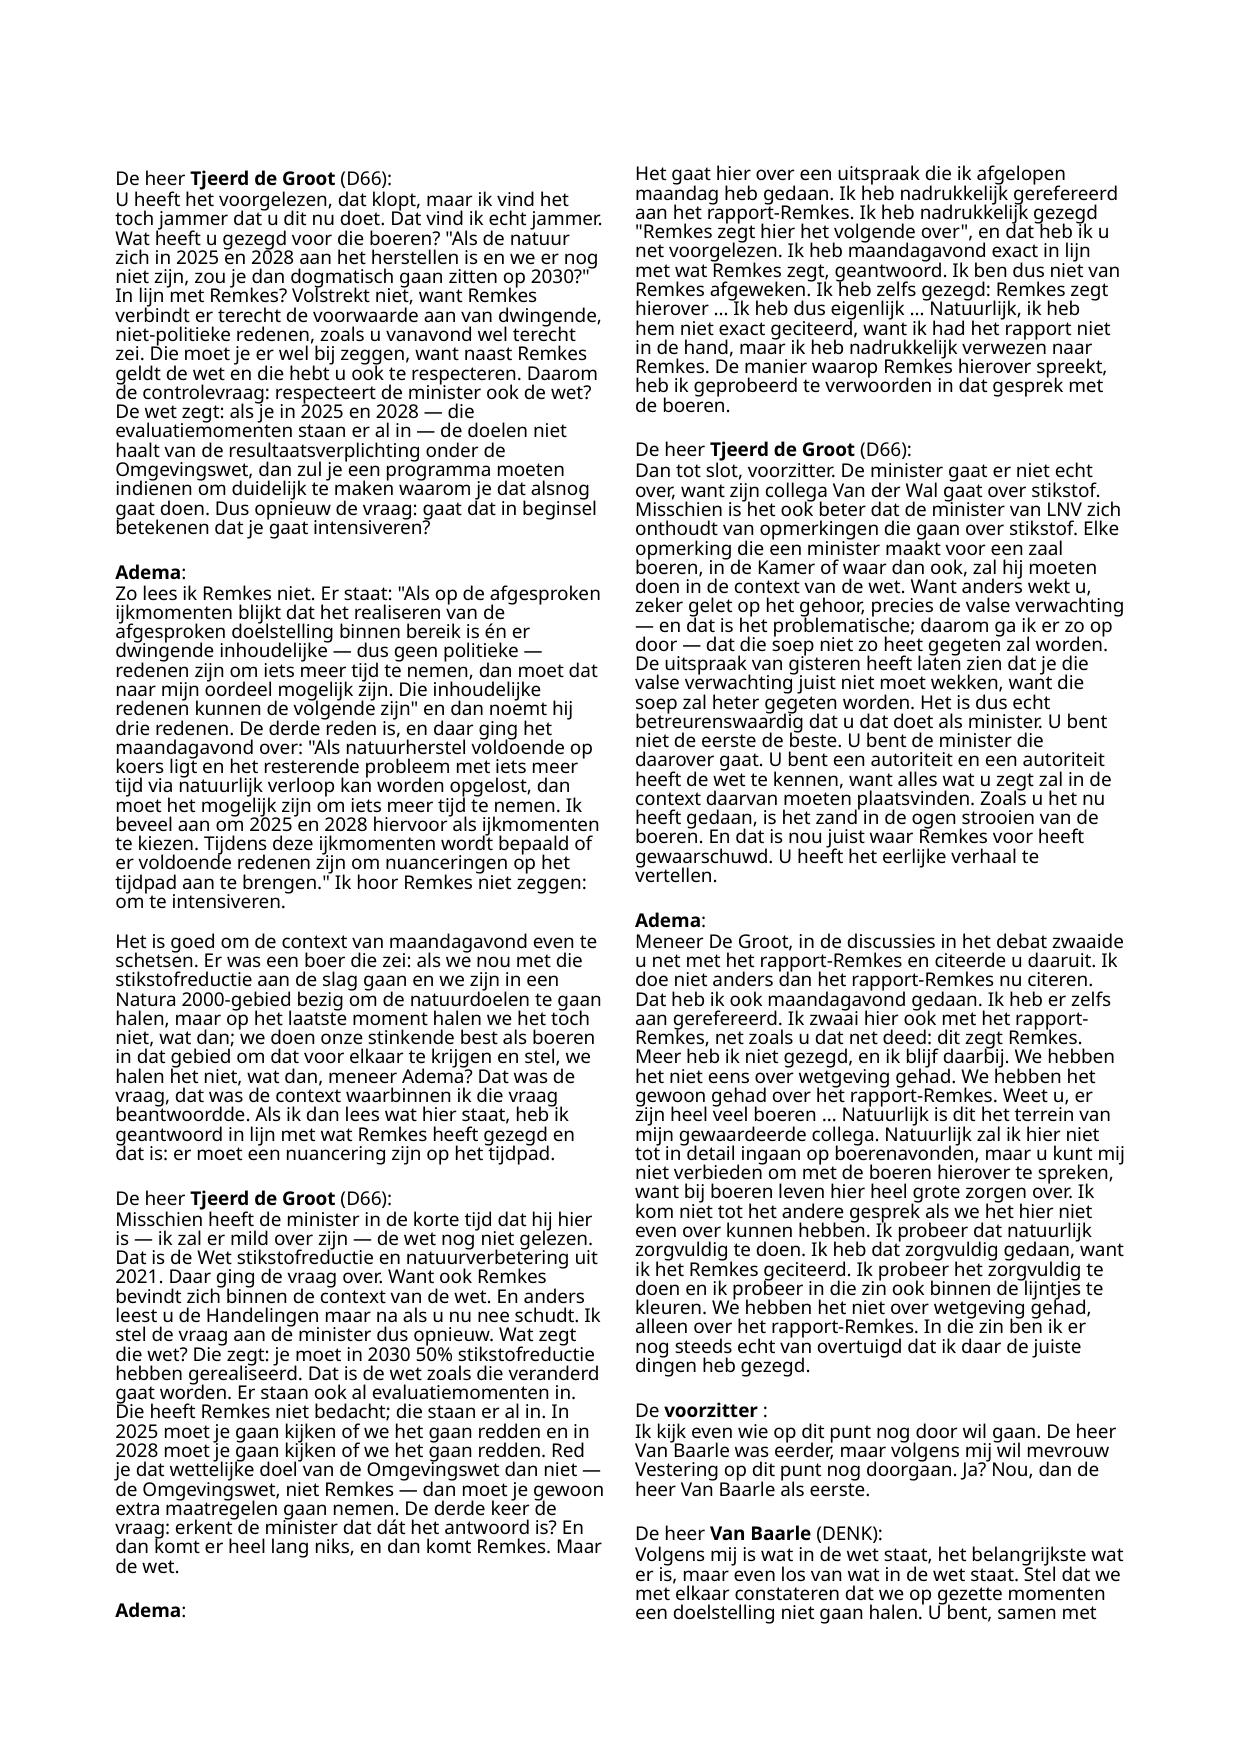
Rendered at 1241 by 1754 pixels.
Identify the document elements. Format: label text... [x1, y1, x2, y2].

text De heer Tjeerd de Groot (D66): [115, 1185, 605, 1211]
text De heer Van Baarle (DENK): [635, 1521, 1125, 1546]
text Het is goed om de context van maandagavond even te schetsen. Er was een boer die zei: als we nou met die stikstofreductie aan de slag gaan en we zijn in een Natura 2000-gebied bezig om de natuurdoelen te gaan halen, maar op het laatste moment halen we het toch niet, wat dan; we doen onze stinkende best als boeren in dat gebied om dat voor elkaar te krijgen en stel, we halen het niet, wat dan, meneer Adema? Dat was de vraag, dat was de context waarbinnen ik die vraag beantwoordde. Als ik dan lees wat hier staat, heb ik geantwoord in lijn met wat Remkes heeft gezegd en dat is: er moet een nuancering zijn op het tijdpad. [115, 933, 605, 1164]
text U heeft het voorgelezen, dat klopt, maar ik vind het toch jammer dat u dit nu doet. Dat vind ik echt jammer. Wat heeft u gezegd voor die boeren? "Als de natuur zich in 2025 en 2028 aan het herstellen is en we er nog niet zijn, zou je dan dogmatisch gaan zitten op 2030?" In lijn met Remkes? Volstrekt niet, want Remkes verbindt er terecht de voorwaarde aan van dwingende, niet-politieke redenen, zoals u vanavond wel terecht zei. Die moet je er wel bij zeggen, want naast Remkes geldt de wet en die hebt u ook te respecteren. Daarom de controlevraag: respecteert de minister ook de wet? De wet zegt: als je in 2025 en 2028 — die evaluatiemomenten staan er al in — de doelen niet haalt van de resultaatsverplichting onder de Omgevingswet, dan zul je een programma moeten indienen om duidelijk te maken waarom je dat alsnog gaat doen. Dus opnieuw de vraag: gaat dat in beginsel betekenen dat je gaat intensiveren? [115, 191, 605, 538]
text De voorzitter : [635, 1397, 1125, 1423]
text Misschien heeft de minister in de korte tijd dat hij hier is — ik zal er mild over zijn — de wet nog niet gelezen. Dat is de Wet stikstofreductie en natuurverbetering uit 2021. Daar ging de vraag over. Want ook Remkes bevindt zich binnen de context van de wet. En anders leest u de Handelingen maar na als u nu nee schudt. Ik stel de vraag aan de minister dus opnieuw. Wat zegt die wet? Die zegt: je moet in 2030 50% stikstofreductie hebben gerealiseerd. Dat is de wet zoals die veranderd gaat worden. Er staan ook al evaluatiemomenten in. Die heeft Remkes niet bedacht; die staan er al in. In 2025 moet je gaan kijken of we het gaan redden en in 2028 moet je gaan kijken of we het gaan redden. Red je dat wettelijke doel van de Omgevingswet dan niet — de Omgevingswet, niet Remkes — dan moet je gewoon extra maatregelen gaan nemen. De derde keer de vraag: erkent de minister dat dát het antwoord is? En dan komt er heel lang niks, en dan komt Remkes. Maar de wet. [115, 1211, 605, 1577]
text Adema: [115, 1598, 605, 1623]
text De heer Tjeerd de Groot (D66): [635, 437, 1125, 462]
text Meneer De Groot, in de discussies in het debat zwaaide u net met het rapport-Remkes en citeerde u daaruit. Ik doe niet anders dan het rapport-Remkes nu citeren. Dat heb ik ook maandagavond gedaan. Ik heb er zelfs aan gerefereerd. Ik zwaai hier ook met het rapport-Remkes, net zoals u dat net deed: dit zegt Remkes. Meer heb ik niet gezegd, en ik blijf daarbij. We hebben het niet eens over wetgeving gehad. We hebben het gewoon gehad over het rapport-Remkes. Weet u, er zijn heel veel boeren … Natuurlijk is dit het terrein van mijn gewaardeerde collega. Natuurlijk zal ik hier niet tot in detail ingaan op boerenavonden, maar u kunt mij niet verbieden om met de boeren hierover te spreken, want bij boeren leven hier heel grote zorgen over. Ik kom niet tot het andere gesprek als we het hier niet even over kunnen hebben. Ik probeer dat natuurlijk zorgvuldig te doen. Ik heb dat zorgvuldig gedaan, want ik het Remkes geciteerd. Ik probeer het zorgvuldig te doen en ik probeer in die zin ook binnen de lijntjes te kleuren. We hebben het niet over wetgeving gehad, alleen over het rapport-Remkes. In die zin ben ik er nog steeds echt van overtuigd dat ik daar de juiste dingen heb gezegd. [635, 933, 1125, 1376]
text De heer Tjeerd de Groot (D66): [115, 165, 605, 191]
text Volgens mij is wat in de wet staat, het belangrijkste wat er is, maar even los van wat in de wet staat. Stel dat we met elkaar constateren dat we op gezette momenten een doelstelling niet gaan halen. U bent, samen met [635, 1546, 1125, 1623]
text Dan tot slot, voorzitter. De minister gaat er niet echt over, want zijn collega Van der Wal gaat over stikstof. Misschien is het ook beter dat de minister van LNV zich onthoudt van opmerkingen die gaan over stikstof. Elke opmerking die een minister maakt voor een zaal boeren, in de Kamer of waar dan ook, zal hij moeten doen in de context van de wet. Want anders wekt u, zeker gelet op het gehoor, precies de valse verwachting — en dat is het problematische; daarom ga ik er zo op door — dat die soep niet zo heet gegeten zal worden. De uitspraak van gisteren heeft laten zien dat je die valse verwachting juist niet moet wekken, want die soep zal heter gegeten worden. Het is dus echt betreurenswaardig dat u dat doet als minister. U bent niet de eerste de beste. U bent de minister die daarover gaat. U bent een autoriteit en een autoriteit heeft de wet te kennen, want alles wat u zegt zal in de context daarvan moeten plaatsvinden. Zoals u het nu heeft gedaan, is het zand in de ogen strooien van de boeren. En dat is nou juist waar Remkes voor heeft gewaarschuwd. U heeft het eerlijke verhaal te vertellen. [635, 462, 1125, 886]
text Ik kijk even wie op dit punt nog door wil gaan. De heer Van Baarle was eerder, maar volgens mij wil mevrouw Vestering op dit punt nog doorgaan. Ja? Nou, dan de heer Van Baarle als eerste. [635, 1423, 1125, 1500]
text Zo lees ik Remkes niet. Er staat: "Als op de afgesproken ijkmomenten blijkt dat het realiseren van de afgesproken doelstelling binnen bereik is én er dwingende inhoudelijke — dus geen politieke — redenen zijn om iets meer tijd te nemen, dan moet dat naar mijn oordeel mogelijk zijn. Die inhoudelijke redenen kunnen de volgende zijn" en dan noemt hij drie redenen. De derde reden is, en daar ging het maandagavond over: "Als natuurherstel voldoende op koers ligt en het resterende probleem met iets meer tijd via natuurlijk verloop kan worden opgelost, dan moet het mogelijk zijn om iets meer tijd te nemen. Ik beveel aan om 2025 en 2028 hiervoor als ijkmomenten te kiezen. Tijdens deze ijkmomenten wordt bepaald of er voldoende redenen zijn om nuanceringen op het tijdpad aan te brengen." Ik hoor Remkes niet zeggen: om te intensiveren. [115, 584, 605, 912]
text Adema: [115, 559, 605, 584]
text Het gaat hier over een uitspraak die ik afgelopen maandag heb gedaan. Ik heb nadrukkelijk gerefereerd aan het rapport-Remkes. Ik heb nadrukkelijk gezegd "Remkes zegt hier het volgende over", en dat heb ik u net voorgelezen. Ik heb maandagavond exact in lijn met wat Remkes zegt, geantwoord. Ik ben dus niet van Remkes afgeweken. Ik heb zelfs gezegd: Remkes zegt hierover … Ik heb dus eigenlijk … Natuurlijk, ik heb hem niet exact geciteerd, want ik had het rapport niet in de hand, maar ik heb nadrukkelijk verwezen naar Remkes. De manier waarop Remkes hierover spreekt, heb ik geprobeerd te verwoorden in dat gesprek met de boeren. [635, 165, 1125, 416]
text Adema: [635, 907, 1125, 933]
